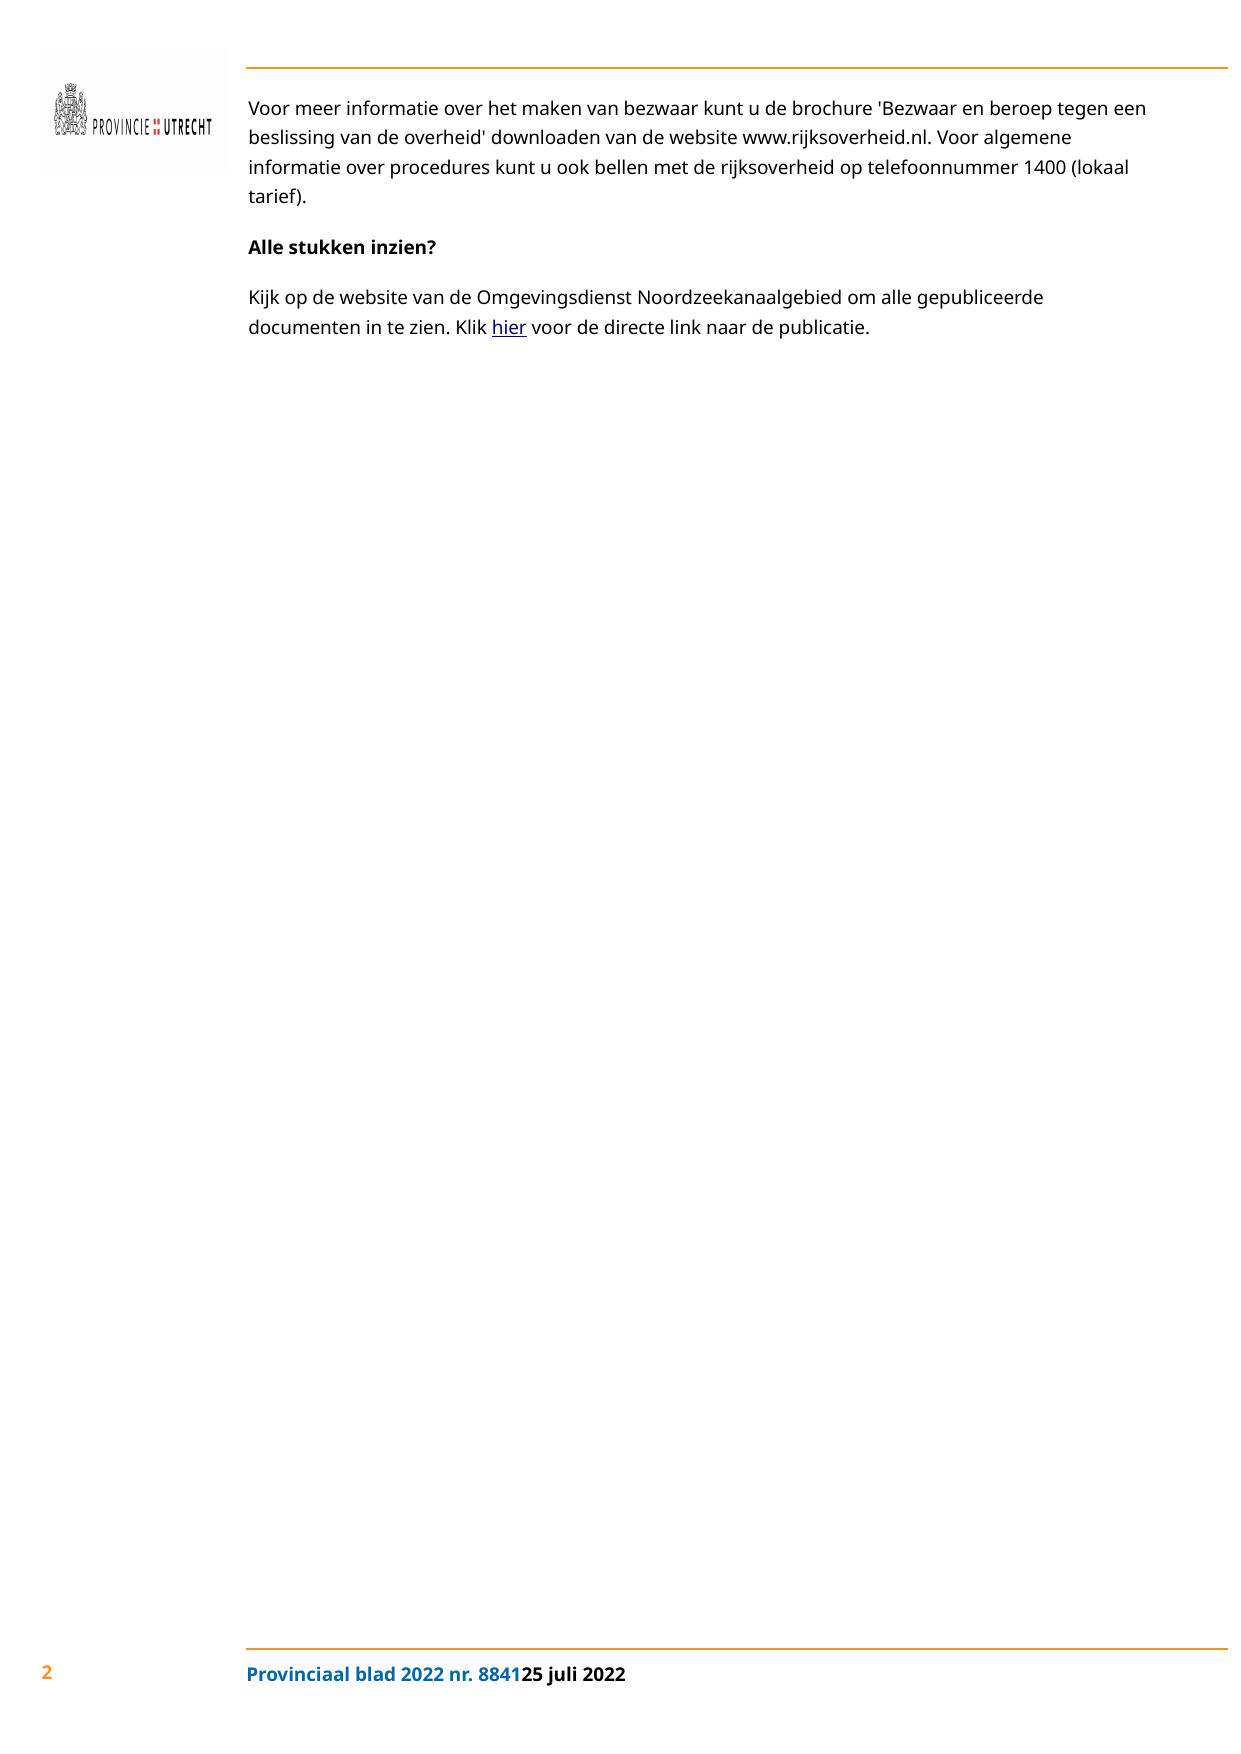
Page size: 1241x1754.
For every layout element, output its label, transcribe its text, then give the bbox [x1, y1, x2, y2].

text Voor meer informatie over het maken van bezwaar kunt u de brochure 'Bezwaar en beroep tegen een beslissing van de overheid' downloaden van de website www.rijksoverheid.nl. Voor algemene informatie over procedures kunt u ook bellen met de rijksoverheid op telefoonnummer 1400 (lokaal tarief). [248, 95, 1152, 209]
text Kijk op de website van de Omgevingsdienst Noordzeekanaalgebied om alle gepubliceerde documenten in te zien. Klik hier voor de directe link naar de publicatie. [248, 284, 1152, 340]
picture [41, 47, 231, 172]
text Alle stukken inzien? [248, 234, 1152, 260]
